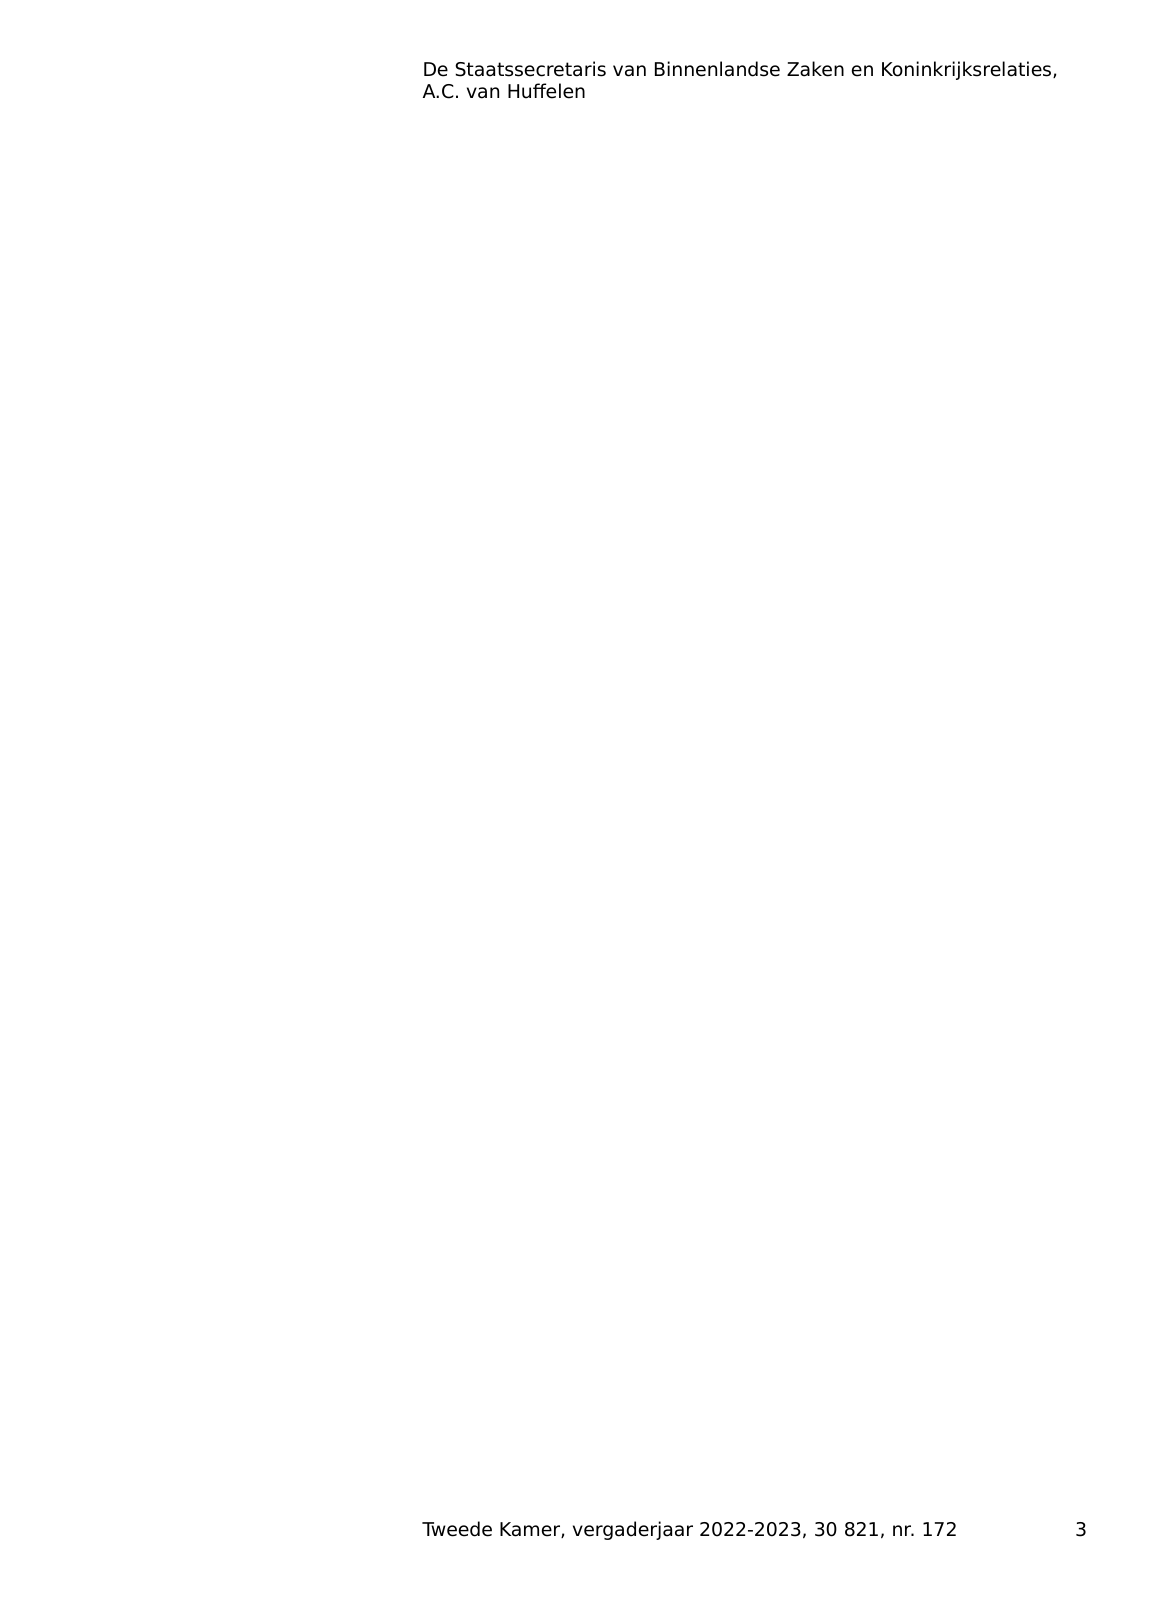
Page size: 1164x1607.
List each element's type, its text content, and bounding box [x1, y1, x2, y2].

text De Staatssecretaris van Binnenlandse Zaken en Koninkrijksrelaties, A.C. van Huffelen [422, 59, 1087, 103]
